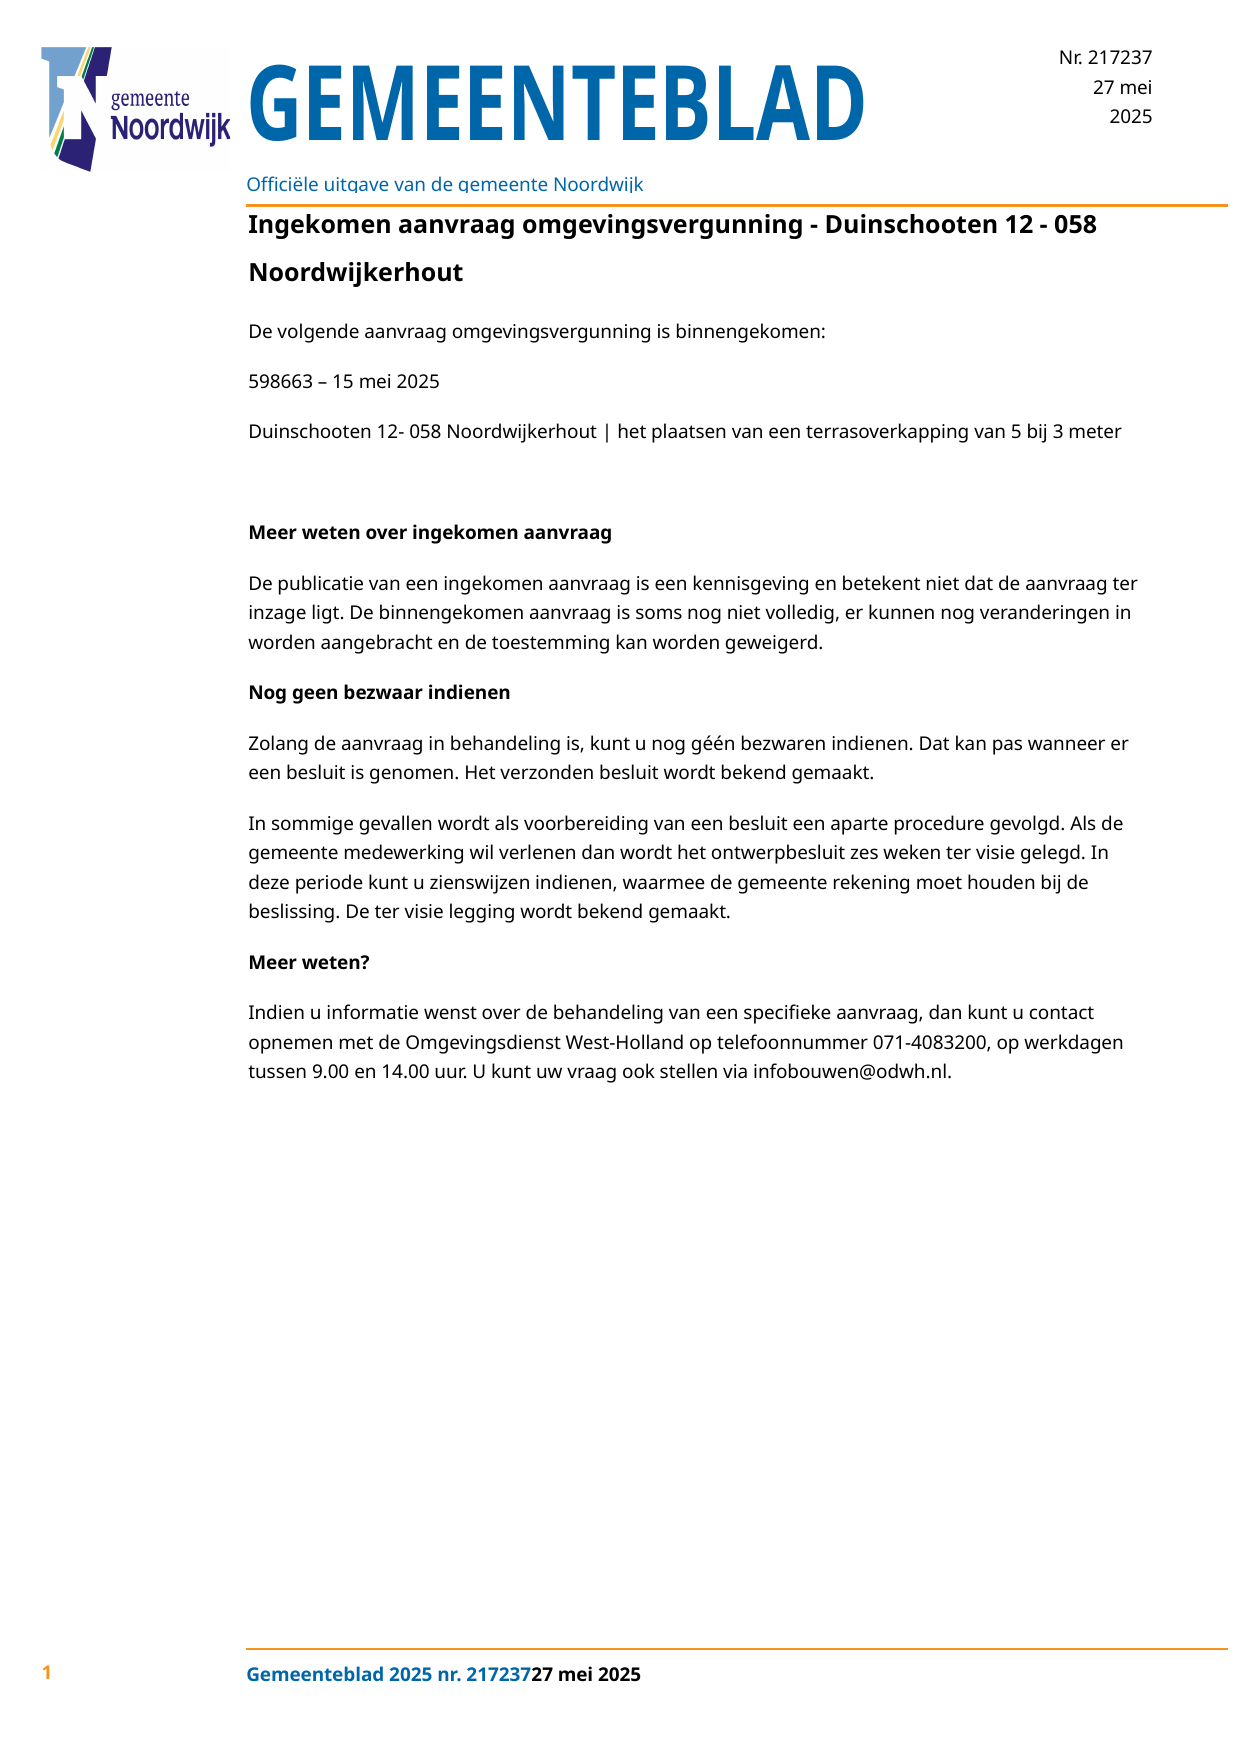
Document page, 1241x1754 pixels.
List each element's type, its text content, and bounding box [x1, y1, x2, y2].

picture [41, 47, 231, 172]
text Meer weten? [248, 949, 1152, 975]
text In sommige gevallen wordt als voorbereiding van een besluit een aparte procedure gevolgd. Als de gemeente medewerking wil verlenen dan wordt het ontwerpbesluit zes weken ter visie gelegd. In deze periode kunt u zienswijzen indienen, waarmee de gemeente rekening moet houden bij de beslissing. De ter visie legging wordt bekend gemaakt. [248, 810, 1152, 924]
text De volgende aanvraag omgevingsvergunning is binnengekomen: [248, 318, 1152, 344]
text Duinschooten 12- 058 Noordwijkerhout | het plaatsen van een terrasoverkapping van 5 bij 3 meter [248, 419, 1152, 444]
text 598663 – 15 mei 2025 [248, 368, 1152, 394]
text Zolang de aanvraag in behandeling is, kunt u nog géén bezwaren indienen. Dat kan pas wanneer er een besluit is genomen. Het verzonden besluit wordt bekend gemaakt. [248, 730, 1152, 785]
text De publicatie van een ingekomen aanvraag is een kennisgeving en betekent niet dat de aanvraag ter inzage ligt. De binnengekomen aanvraag is soms nog niet volledig, er kunnen nog veranderingen in worden aangebracht en de toestemming kan worden geweigerd. [248, 570, 1152, 655]
text Indien u informatie wenst over de behandeling van een specifieke aanvraag, dan kunt u contact opnemen met de Omgevingsdienst West-Holland op telefoonnummer 071-4083200, op werkdagen tussen 9.00 en 14.00 uur. U kunt uw vraag ook stellen via infobouwen@odwh.nl. [248, 999, 1152, 1084]
text Ingekomen aanvraag omgevingsvergunning - Duinschooten 12 - 058 Noordwijkerhout [248, 207, 1152, 288]
text Nog geen bezwaar indienen [248, 679, 1152, 705]
text Meer weten over ingekomen aanvraag [248, 519, 1152, 545]
